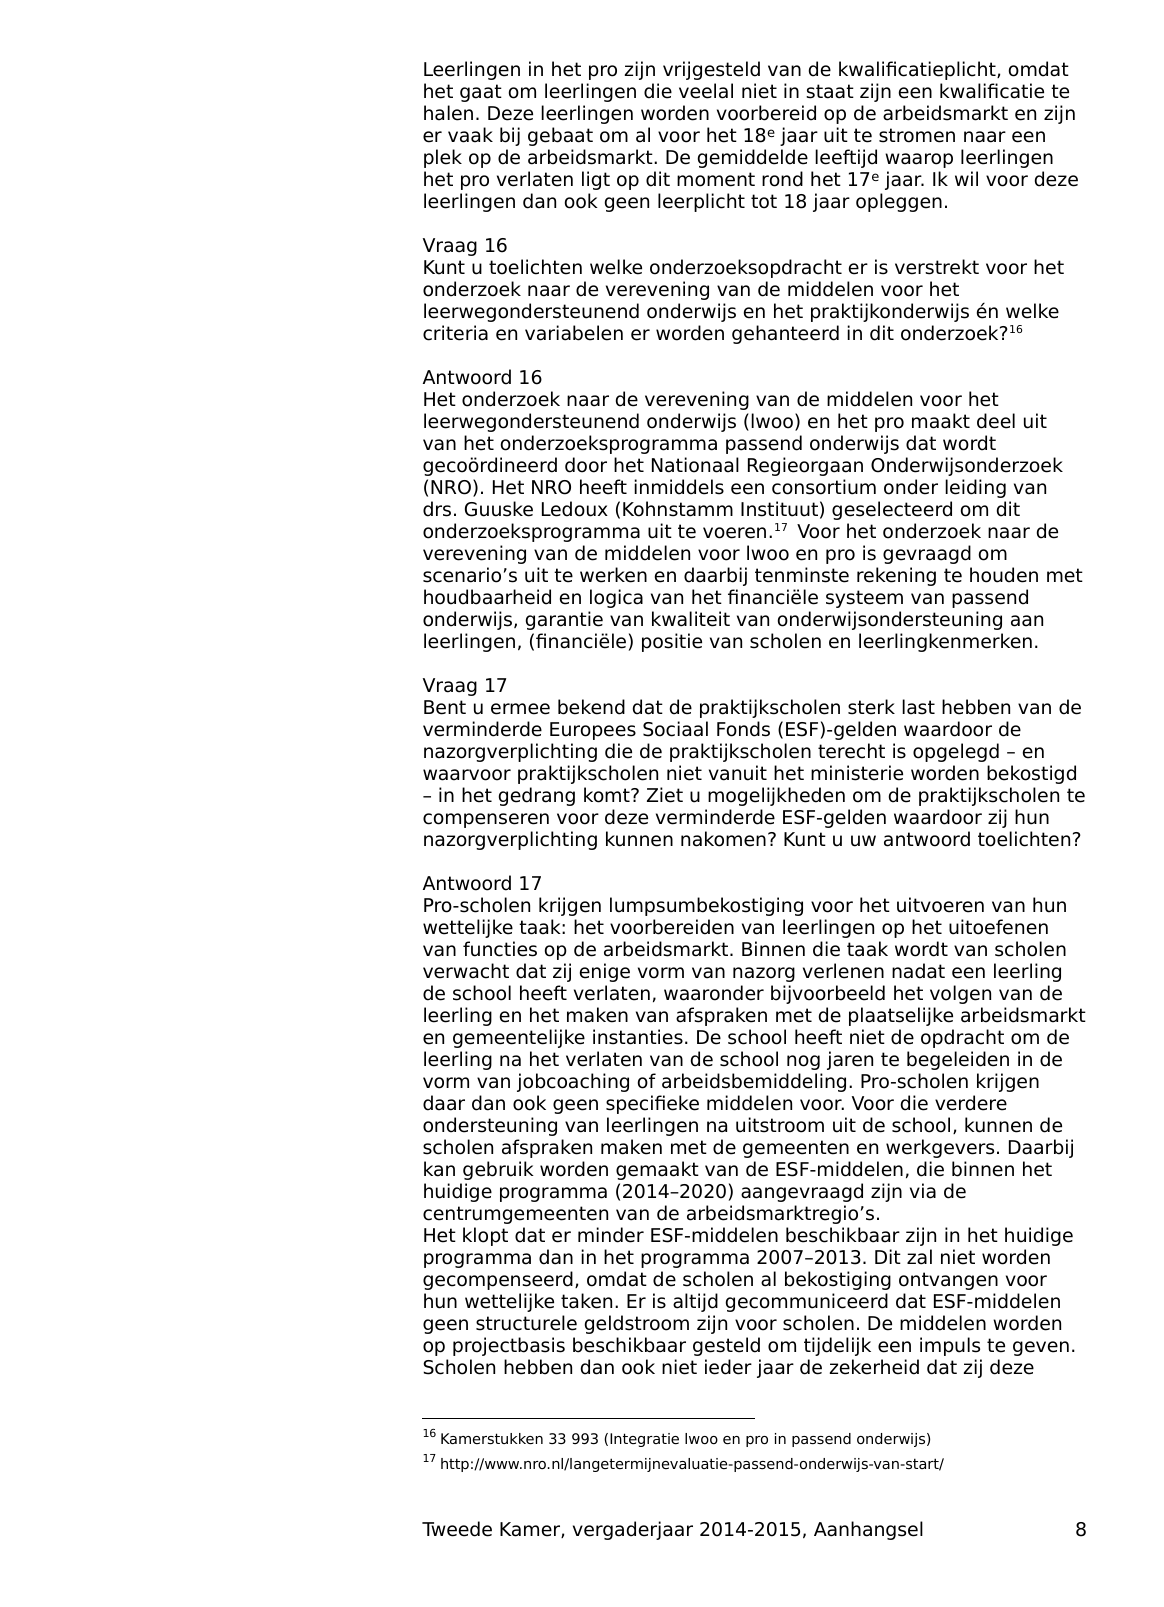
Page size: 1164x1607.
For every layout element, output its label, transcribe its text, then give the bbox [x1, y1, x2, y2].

text Vraag 17 [422, 675, 1087, 697]
text Antwoord 17 [422, 873, 1087, 895]
text Het klopt dat er minder ESF-middelen beschikbaar zijn in het huidige programma dan in het programma 2007–2013. Dit zal niet worden gecompenseerd, omdat de scholen al bekostiging ontvangen voor hun wettelijke taken. Er is altijd gecommuniceerd dat ESF-middelen geen structurele geldstroom zijn voor scholen. De middelen worden op projectbasis beschikbaar gesteld om tijdelijk een impuls te geven. Scholen hebben dan ook niet ieder jaar de zekerheid dat zij deze [422, 1225, 1087, 1379]
text Leerlingen in het pro zijn vrijgesteld van de kwalificatieplicht, omdat het gaat om leerlingen die veelal niet in staat zijn een kwalificatie te halen. Deze leerlingen worden voorbereid op de arbeidsmarkt en zijn er vaak bij gebaat om al voor het 18e jaar uit te stromen naar een plek op de arbeidsmarkt. De gemiddelde leeftijd waarop leerlingen het pro verlaten ligt op dit moment rond het 17e jaar. Ik wil voor deze leerlingen dan ook geen leerplicht tot 18 jaar opleggen. [422, 59, 1087, 213]
text Antwoord 16 [422, 367, 1087, 389]
text Het onderzoek naar de verevening van de middelen voor het leerwegondersteunend onderwijs (lwoo) en het pro maakt deel uit van het onderzoeksprogramma passend onderwijs dat wordt gecoördineerd door het Nationaal Regieorgaan Onderwijsonderzoek (NRO). Het NRO heeft inmiddels een consortium onder leiding van drs. Guuske Ledoux (Kohnstamm Instituut) geselecteerd om dit onderzoeksprogramma uit te voeren. Voor het onderzoek naar de verevening van de middelen voor lwoo en pro is gevraagd om scenario’s uit te werken en daarbij tenminste rekening te houden met houdbaarheid en logica van het financiële systeem van passend onderwijs, garantie van kwaliteit van onderwijsondersteuning aan leerlingen, (financiële) positie van scholen en leerlingkenmerken. [422, 389, 1087, 653]
text Vraag 16 [422, 235, 1087, 257]
text Kamerstukken 33 993 (Integratie lwoo en pro in passend onderwijs) [422, 1427, 1087, 1449]
text Pro-scholen krijgen lumpsumbekostiging voor het uitvoeren van hun wettelijke taak: het voorbereiden van leerlingen op het uitoefenen van functies op de arbeidsmarkt. Binnen die taak wordt van scholen verwacht dat zij enige vorm van nazorg verlenen nadat een leerling de school heeft verlaten, waaronder bijvoorbeeld het volgen van de leerling en het maken van afspraken met de plaatselijke arbeidsmarkt en gemeentelijke instanties. De school heeft niet de opdracht om de leerling na het verlaten van de school nog jaren te begeleiden in de vorm van jobcoaching of arbeidsbemiddeling. Pro-scholen krijgen daar dan ook geen specifieke middelen voor. Voor die verdere ondersteuning van leerlingen na uitstroom uit de school, kunnen de scholen afspraken maken met de gemeenten en werkgevers. Daarbij kan gebruik worden gemaakt van de ESF-middelen, die binnen het huidige programma (2014–2020) aangevraagd zijn via de centrumgemeenten van de arbeidsmarktregio’s. [422, 895, 1087, 1225]
text Bent u ermee bekend dat de praktijkscholen sterk last hebben van de verminderde Europees Sociaal Fonds (ESF)-gelden waardoor de nazorgverplichting die de praktijkscholen terecht is opgelegd – en waarvoor praktijkscholen niet vanuit het ministerie worden bekostigd – in het gedrang komt? Ziet u mogelijkheden om de praktijkscholen te compenseren voor deze verminderde ESF-gelden waardoor zij hun nazorgverplichting kunnen nakomen? Kunt u uw antwoord toelichten? [422, 697, 1087, 851]
text Kunt u toelichten welke onderzoeksopdracht er is verstrekt voor het onderzoek naar de verevening van de middelen voor het leerwegondersteunend onderwijs en het praktijkonderwijs én welke criteria en variabelen er worden gehanteerd in dit onderzoek? [422, 257, 1087, 345]
text http://www.nro.nl/langetermijnevaluatie-passend-onderwijs-van-start/ [422, 1452, 1087, 1474]
